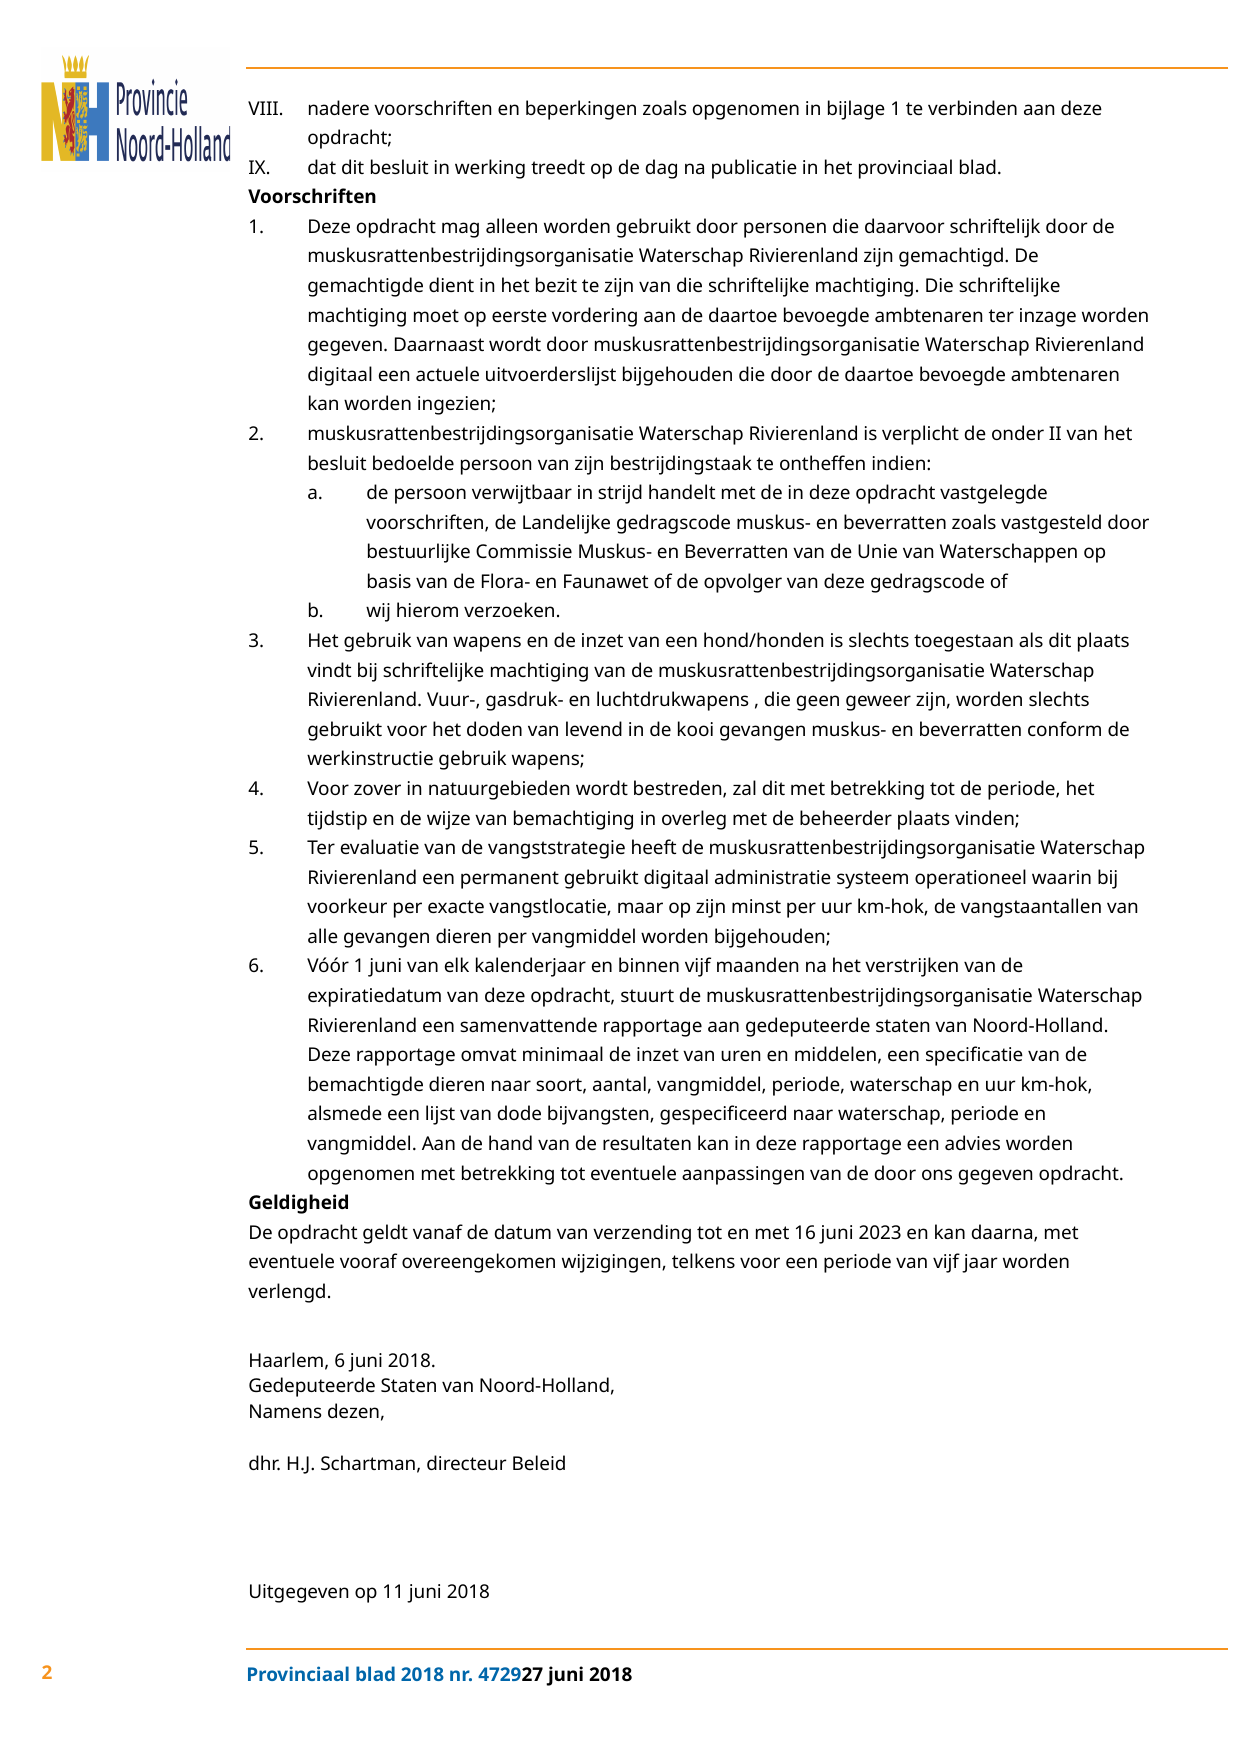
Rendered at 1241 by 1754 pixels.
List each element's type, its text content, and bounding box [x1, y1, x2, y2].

list Het gebruik van wapens en de inzet van een hond/honden is slechts toegestaan als dit plaats vindt bij schriftelijke machtiging van de muskusrattenbestrijdingsorganisatie Waterschap Rivierenland. Vuur-, gasdruk- en luchtdrukwapens , die geen geweer zijn, worden slechts gebruikt voor het doden van levend in de kooi gevangen muskus- en beverratten conform de werkinstructie gebruik wapens; [248, 627, 1152, 771]
text Haarlem, 6 juni 2018. [248, 1347, 1152, 1373]
text Geldigheid [248, 1189, 1152, 1215]
list Ter evaluatie van de vangststrategie heeft de muskusrattenbestrijdingsorganisatie Waterschap Rivierenland een permanent gebruikt digitaal administratie systeem operationeel waarin bij voorkeur per exacte vangstlocatie, maar op zijn minst per uur km-hok, de vangstaantallen van alle gevangen dieren per vangmiddel worden bijgehouden; [248, 834, 1152, 949]
list nadere voorschriften en beperkingen zoals opgenomen in bijlage 1 te verbinden aan deze opdracht; [248, 95, 1152, 150]
picture [41, 47, 231, 172]
list dat dit besluit in werking treedt op de dag na publicatie in het provinciaal blad. [248, 154, 1152, 180]
text Namens dezen, [248, 1398, 1152, 1424]
list Deze opdracht mag alleen worden gebruikt door personen die daarvoor schriftelijk door de muskusrattenbestrijdingsorganisatie Waterschap Rivierenland zijn gemachtigd. De gemachtigde dient in het bezit te zijn van die schriftelijke machtiging. Die schriftelijke machtiging moet op eerste vordering aan de daartoe bevoegde ambtenaren ter inzage worden gegeven. Daarnaast wordt door muskusrattenbestrijdingsorganisatie Waterschap Rivierenland digitaal een actuele uitvoerderslijst bijgehouden die door de daartoe bevoegde ambtenaren kan worden ingezien; [248, 213, 1152, 416]
list Vóór 1 juni van elk kalenderjaar en binnen vijf maanden na het verstrijken van de expiratiedatum van deze opdracht, stuurt de muskusrattenbestrijdingsorganisatie Waterschap Rivierenland een samenvattende rapportage aan gedeputeerde staten van Noord-Holland. Deze rapportage omvat minimaal de inzet van uren en middelen, een specificatie van de bemachtigde dieren naar soort, aantal, vangmiddel, periode, waterschap en uur km-hok, alsmede een lijst van dode bijvangsten, gespecificeerd naar waterschap, periode en vangmiddel. Aan de hand van de resultaten kan in deze rapportage een advies worden opgenomen met betrekking tot eventuele aanpassingen van de door ons gegeven opdracht. [248, 953, 1152, 1186]
text De opdracht geldt vanaf de datum van verzending tot en met 16 juni 2023 en kan daarna, met eventuele vooraf overeengekomen wijzigingen, telkens voor een periode van vijf jaar worden verlengd. [248, 1219, 1152, 1304]
text dhr. H.J. Schartman, directeur Beleid [248, 1450, 1152, 1476]
list muskusrattenbestrijdingsorganisatie Waterschap Rivierenland is verplicht de onder II van het besluit bedoelde persoon van zijn bestrijdingstaak te ontheffen indien: [248, 420, 1152, 476]
text Gedeputeerde Staten van Noord-Holland, [248, 1373, 1152, 1398]
text Voorschriften [248, 183, 1152, 209]
list Voor zover in natuurgebieden wordt bestreden, zal dit met betrekking tot de periode, het tijdstip en de wijze van bemachtiging in overleg met de beheerder plaats vinden; [248, 775, 1152, 831]
list wij hierom verzoeken. [307, 598, 1152, 623]
text Uitgegeven op 11 juni 2018 [248, 1578, 1152, 1604]
list de persoon verwijtbaar in strijd handelt met de in deze opdracht vastgelegde voorschriften, de Landelijke gedragscode muskus- en beverratten zoals vastgesteld door bestuurlijke Commissie Muskus- en Beverratten van de Unie van Waterschappen op basis van de Flora- en Faunawet of de opvolger van deze gedragscode of [307, 479, 1152, 594]
